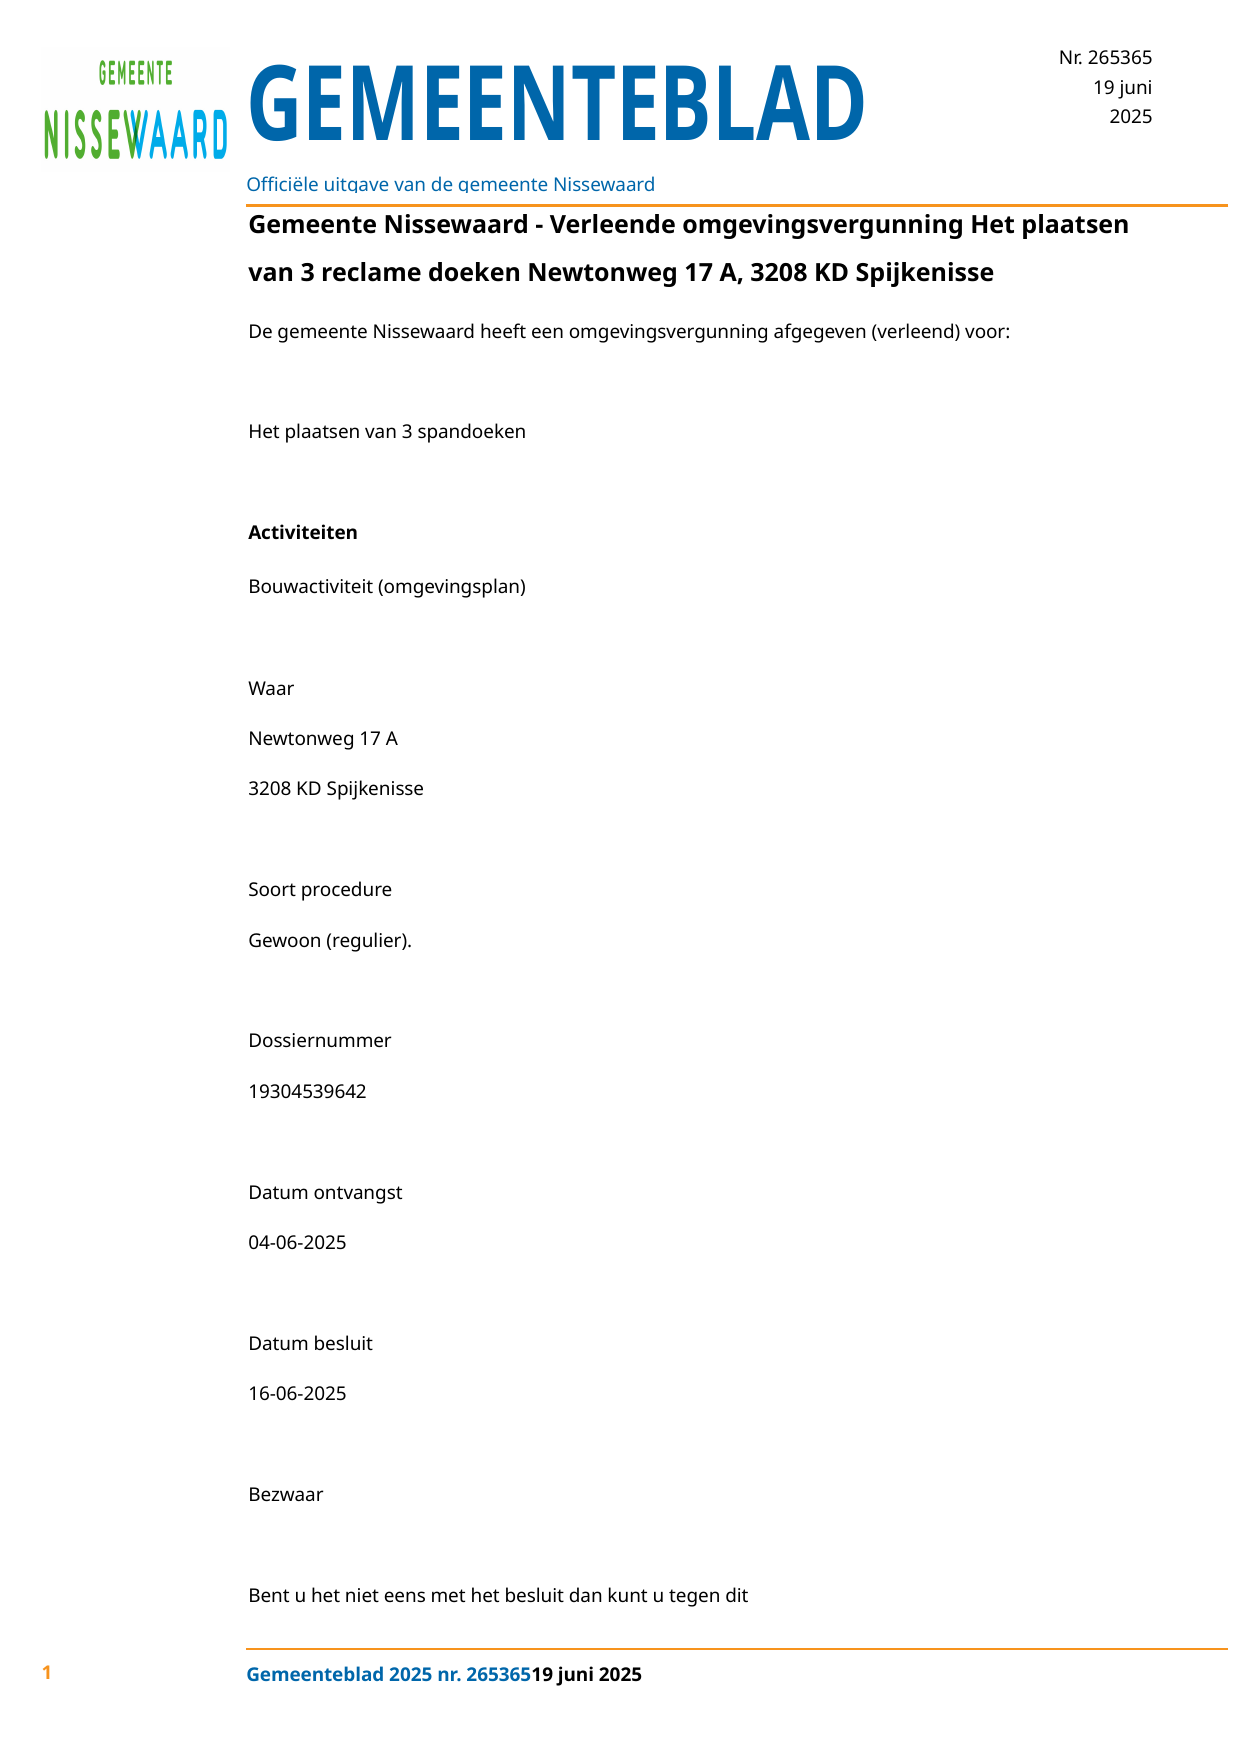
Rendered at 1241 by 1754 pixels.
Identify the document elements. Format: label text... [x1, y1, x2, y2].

text Newtonweg 17 A [248, 725, 1152, 751]
text ﻿Bouwactiviteit (omgevingsplan) [248, 570, 1152, 599]
text Het plaatsen van 3 spandoeken [248, 419, 1152, 444]
text Datum besluit [248, 1330, 1152, 1356]
text Soort procedure [248, 876, 1152, 902]
text 3208 KD Spijkenisse [248, 776, 1152, 801]
picture [41, 47, 231, 172]
text Bent u het niet eens met het besluit dan kunt u tegen dit [248, 1582, 1152, 1608]
text 19304539642 [248, 1078, 1152, 1104]
text Activiteiten [248, 519, 1152, 545]
text Datum ontvangst [248, 1179, 1152, 1205]
text Waar [248, 675, 1152, 701]
text Gemeente Nissewaard - Verleende omgevingsvergunning Het plaatsen van 3 reclame doeken Newtonweg 17 A, 3208 KD Spijkenisse [248, 207, 1152, 288]
text Dossiernummer [248, 1028, 1152, 1053]
text 16-06-2025 [248, 1381, 1152, 1406]
text 04-06-2025 [248, 1229, 1152, 1255]
text Bezwaar [248, 1481, 1152, 1507]
text De gemeente Nissewaard heeft een omgevingsvergunning afgegeven (verleend) voor: [248, 318, 1152, 344]
text Gewoon (regulier). [248, 927, 1152, 953]
